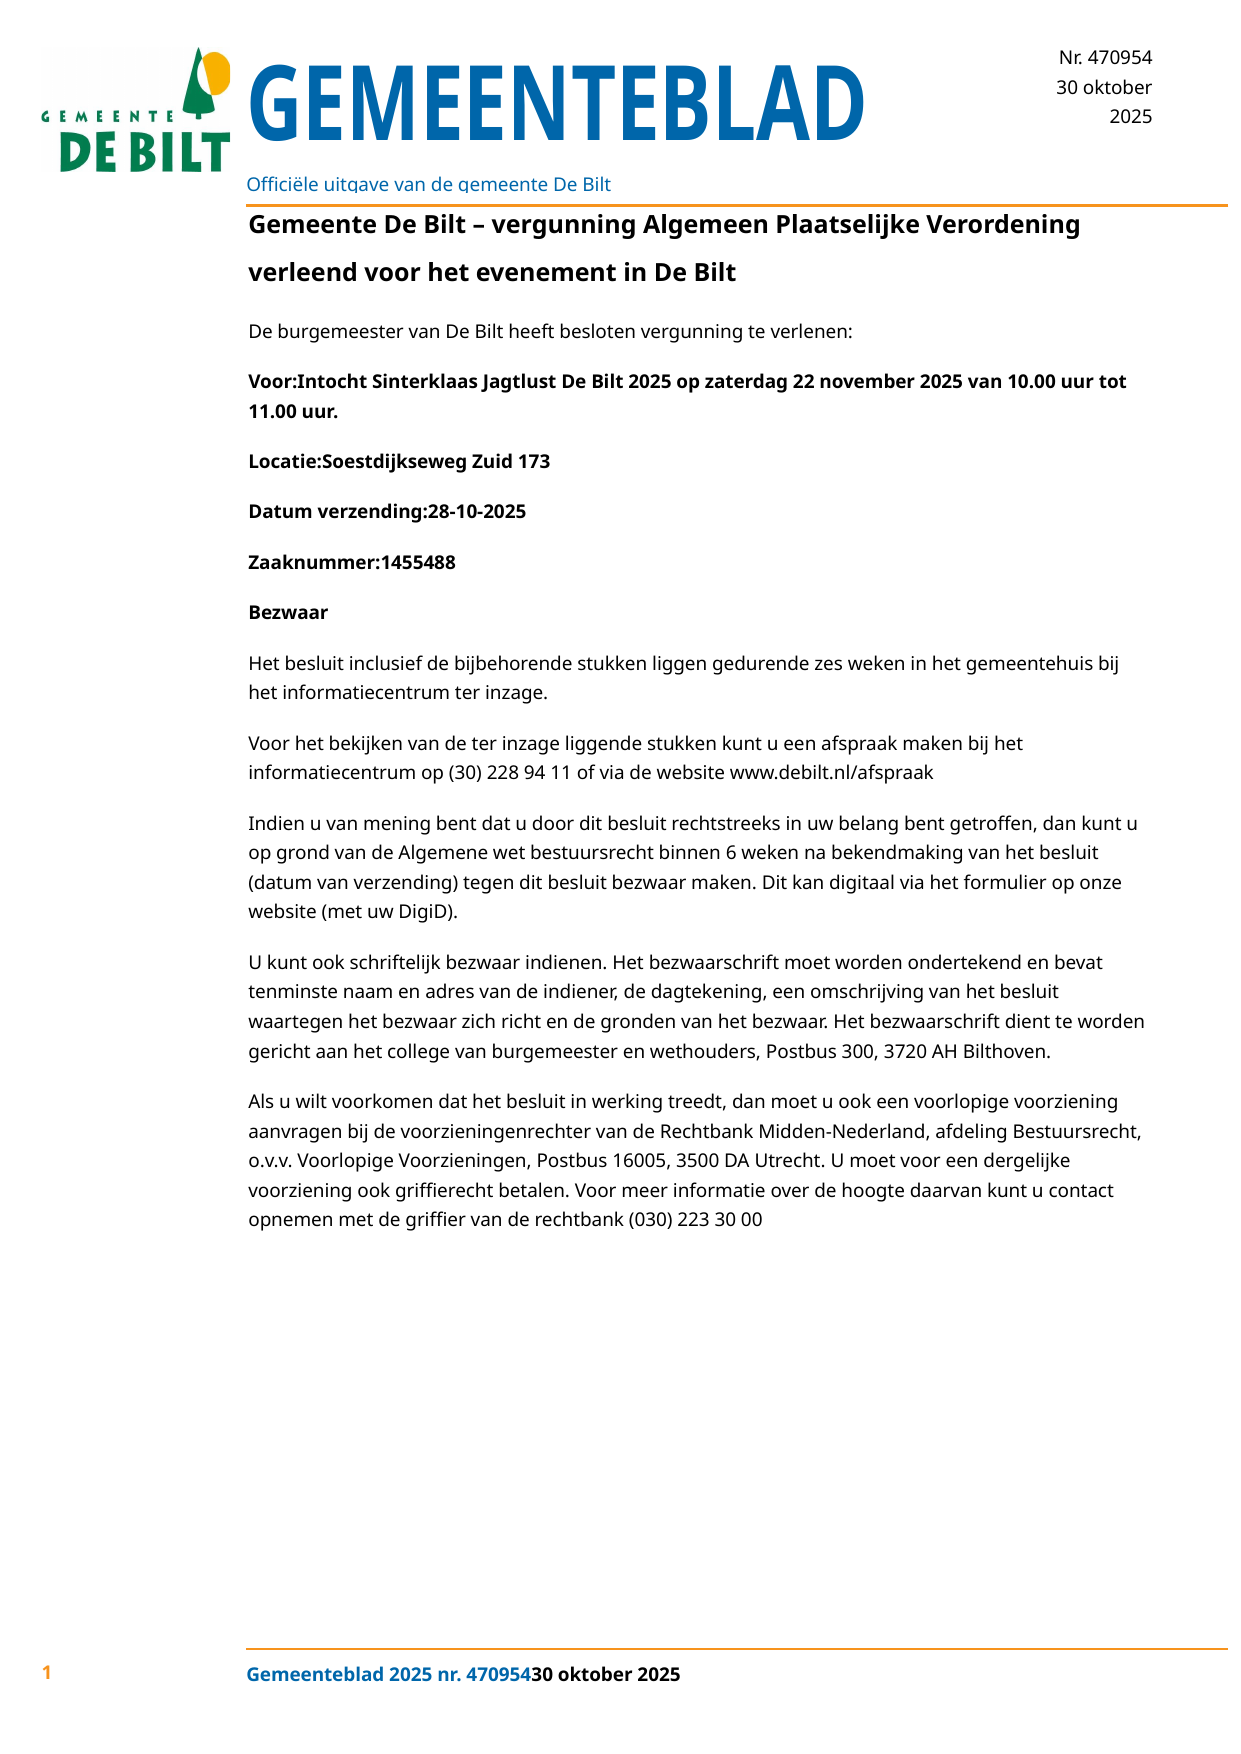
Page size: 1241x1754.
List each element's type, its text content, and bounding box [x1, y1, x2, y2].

text Bezwaar [248, 599, 1152, 625]
text Zaaknummer:1455488 [248, 549, 1152, 575]
text Het besluit inclusief de bijbehorende stukken liggen gedurende zes weken in het gemeentehuis bij het informatiecentrum ter inzage. [248, 650, 1152, 705]
text Als u wilt voorkomen dat het besluit in werking treedt, dan moet u ook een voorlopige voorziening aanvragen bij de voorzieningenrechter van de Rechtbank Midden-Nederland, afdeling Bestuursrecht, o.v.v. Voorlopige Voorzieningen, Postbus 16005, 3500 DA Utrecht. U moet voor een dergelijke voorziening ook griffierecht betalen. Voor meer informatie over de hoogte daarvan kunt u contact opnemen met de griffier van de rechtbank (030) 223 30 00 [248, 1088, 1152, 1232]
text Voor:Intocht Sinterklaas Jagtlust De Bilt 2025 op zaterdag 22 november 2025 van 10.00 uur tot 11.00 uur. [248, 368, 1152, 424]
text U kunt ook schriftelijk bezwaar indienen. Het bezwaarschrift moet worden ondertekend en bevat tenminste naam en adres van de indiener, de dagtekening, een omschrijving van het besluit waartegen het bezwaar zich richt en de gronden van het bezwaar. Het bezwaarschrift dient te worden gericht aan het college van burgemeester en wethouders, Postbus 300, 3720 AH Bilthoven. [248, 949, 1152, 1064]
text De burgemeester van De Bilt heeft besloten vergunning te verlenen: [248, 318, 1152, 344]
text Voor het bekijken van de ter inzage liggende stukken kunt u een afspraak maken bij het informatiecentrum op (30) 228 94 11 of via de website www.debilt.nl/afspraak [248, 730, 1152, 785]
text Gemeente De Bilt – vergunning Algemeen Plaatselijke Verordening verleend voor het evenement in De Bilt [248, 207, 1152, 288]
text Indien u van mening bent dat u door dit besluit rechtstreeks in uw belang bent getroffen, dan kunt u op grond van de Algemene wet bestuursrecht binnen 6 weken na bekendmaking van het besluit (datum van verzending) tegen dit besluit bezwaar maken. Dit kan digitaal via het formulier op onze website (met uw DigiD). [248, 810, 1152, 924]
text Datum verzending:28-10-2025 [248, 499, 1152, 524]
picture [41, 47, 231, 172]
text Locatie:Soestdijkseweg Zuid 173 [248, 448, 1152, 474]
